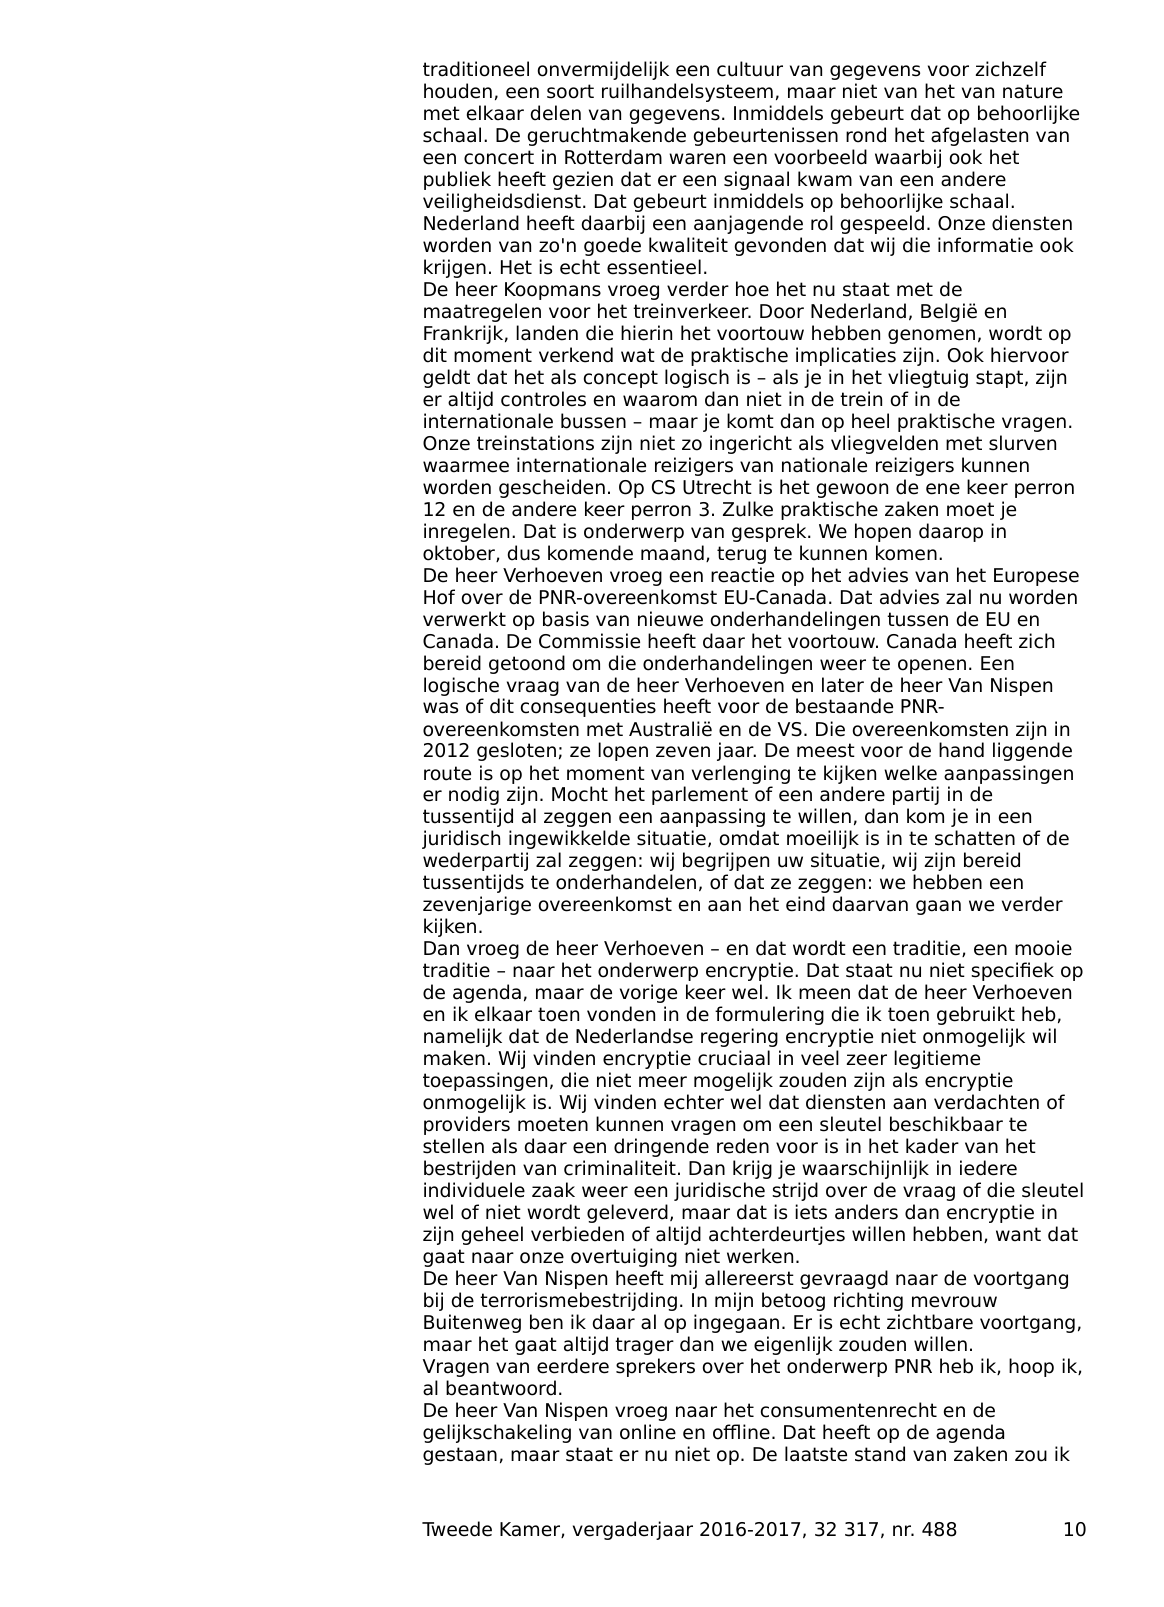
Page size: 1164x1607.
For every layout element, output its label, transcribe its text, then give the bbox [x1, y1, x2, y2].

text traditioneel onvermijdelijk een cultuur van gegevens voor zichzelf houden, een soort ruilhandelsysteem, maar niet van het van nature met elkaar delen van gegevens. Inmiddels gebeurt dat op behoorlijke schaal. De geruchtmakende gebeurtenissen rond het afgelasten van een concert in Rotterdam waren een voorbeeld waarbij ook het publiek heeft gezien dat er een signaal kwam van een andere veiligheidsdienst. Dat gebeurt inmiddels op behoorlijke schaal. Nederland heeft daarbij een aanjagende rol gespeeld. Onze diensten worden van zo'n goede kwaliteit gevonden dat wij die informatie ook krijgen. Het is echt essentieel. [422, 59, 1087, 279]
text Dan vroeg de heer Verhoeven – en dat wordt een traditie, een mooie traditie – naar het onderwerp encryptie. Dat staat nu niet specifiek op de agenda, maar de vorige keer wel. Ik meen dat de heer Verhoeven en ik elkaar toen vonden in de formulering die ik toen gebruikt heb, namelijk dat de Nederlandse regering encryptie niet onmogelijk wil maken. Wij vinden encryptie cruciaal in veel zeer legitieme toepassingen, die niet meer mogelijk zouden zijn als encryptie onmogelijk is. Wij vinden echter wel dat diensten aan verdachten of providers moeten kunnen vragen om een sleutel beschikbaar te stellen als daar een dringende reden voor is in het kader van het bestrijden van criminaliteit. Dan krijg je waarschijnlijk in iedere individuele zaak weer een juridische strijd over de vraag of die sleutel wel of niet wordt geleverd, maar dat is iets anders dan encryptie in zijn geheel verbieden of altijd achterdeurtjes willen hebben, want dat gaat naar onze overtuiging niet werken. [422, 938, 1087, 1268]
text De heer Verhoeven vroeg een reactie op het advies van het Europese Hof over de PNR-overeenkomst EU-Canada. Dat advies zal nu worden verwerkt op basis van nieuwe onderhandelingen tussen de EU en Canada. De Commissie heeft daar het voortouw. Canada heeft zich bereid getoond om die onderhandelingen weer te openen. Een logische vraag van de heer Verhoeven en later de heer Van Nispen was of dit consequenties heeft voor de bestaande PNR-overeenkomsten met Australië en de VS. Die overeenkomsten zijn in 2012 gesloten; ze lopen zeven jaar. De meest voor de hand liggende route is op het moment van verlenging te kijken welke aanpassingen er nodig zijn. Mocht het parlement of een andere partij in de tussentijd al zeggen een aanpassing te willen, dan kom je in een juridisch ingewikkelde situatie, omdat moeilijk is in te schatten of de wederpartij zal zeggen: wij begrijpen uw situatie, wij zijn bereid tussentijds te onderhandelen, of dat ze zeggen: we hebben een zevenjarige overeenkomst en aan het eind daarvan gaan we verder kijken. [422, 564, 1087, 938]
text De heer Koopmans vroeg verder hoe het nu staat met de maatregelen voor het treinverkeer. Door Nederland, België en Frankrijk, landen die hierin het voortouw hebben genomen, wordt op dit moment verkend wat de praktische implicaties zijn. Ook hiervoor geldt dat het als concept logisch is – als je in het vliegtuig stapt, zijn er altijd controles en waarom dan niet in de trein of in de internationale bussen – maar je komt dan op heel praktische vragen. Onze treinstations zijn niet zo ingericht als vliegvelden met slurven waarmee internationale reizigers van nationale reizigers kunnen worden gescheiden. Op CS Utrecht is het gewoon de ene keer perron 12 en de andere keer perron 3. Zulke praktische zaken moet je inregelen. Dat is onderwerp van gesprek. We hopen daarop in oktober, dus komende maand, terug te kunnen komen. [422, 279, 1087, 564]
text Vragen van eerdere sprekers over het onderwerp PNR heb ik, hoop ik, al beantwoord. [422, 1356, 1087, 1400]
text De heer Van Nispen vroeg naar het consumentenrecht en de gelijkschakeling van online en offline. Dat heeft op de agenda gestaan, maar staat er nu niet op. De laatste stand van zaken zou ik [422, 1400, 1087, 1466]
text De heer Van Nispen heeft mij allereerst gevraagd naar de voortgang bij de terrorismebestrijding. In mijn betoog richting mevrouw Buitenweg ben ik daar al op ingegaan. Er is echt zichtbare voortgang, maar het gaat altijd trager dan we eigenlijk zouden willen. [422, 1268, 1087, 1356]
